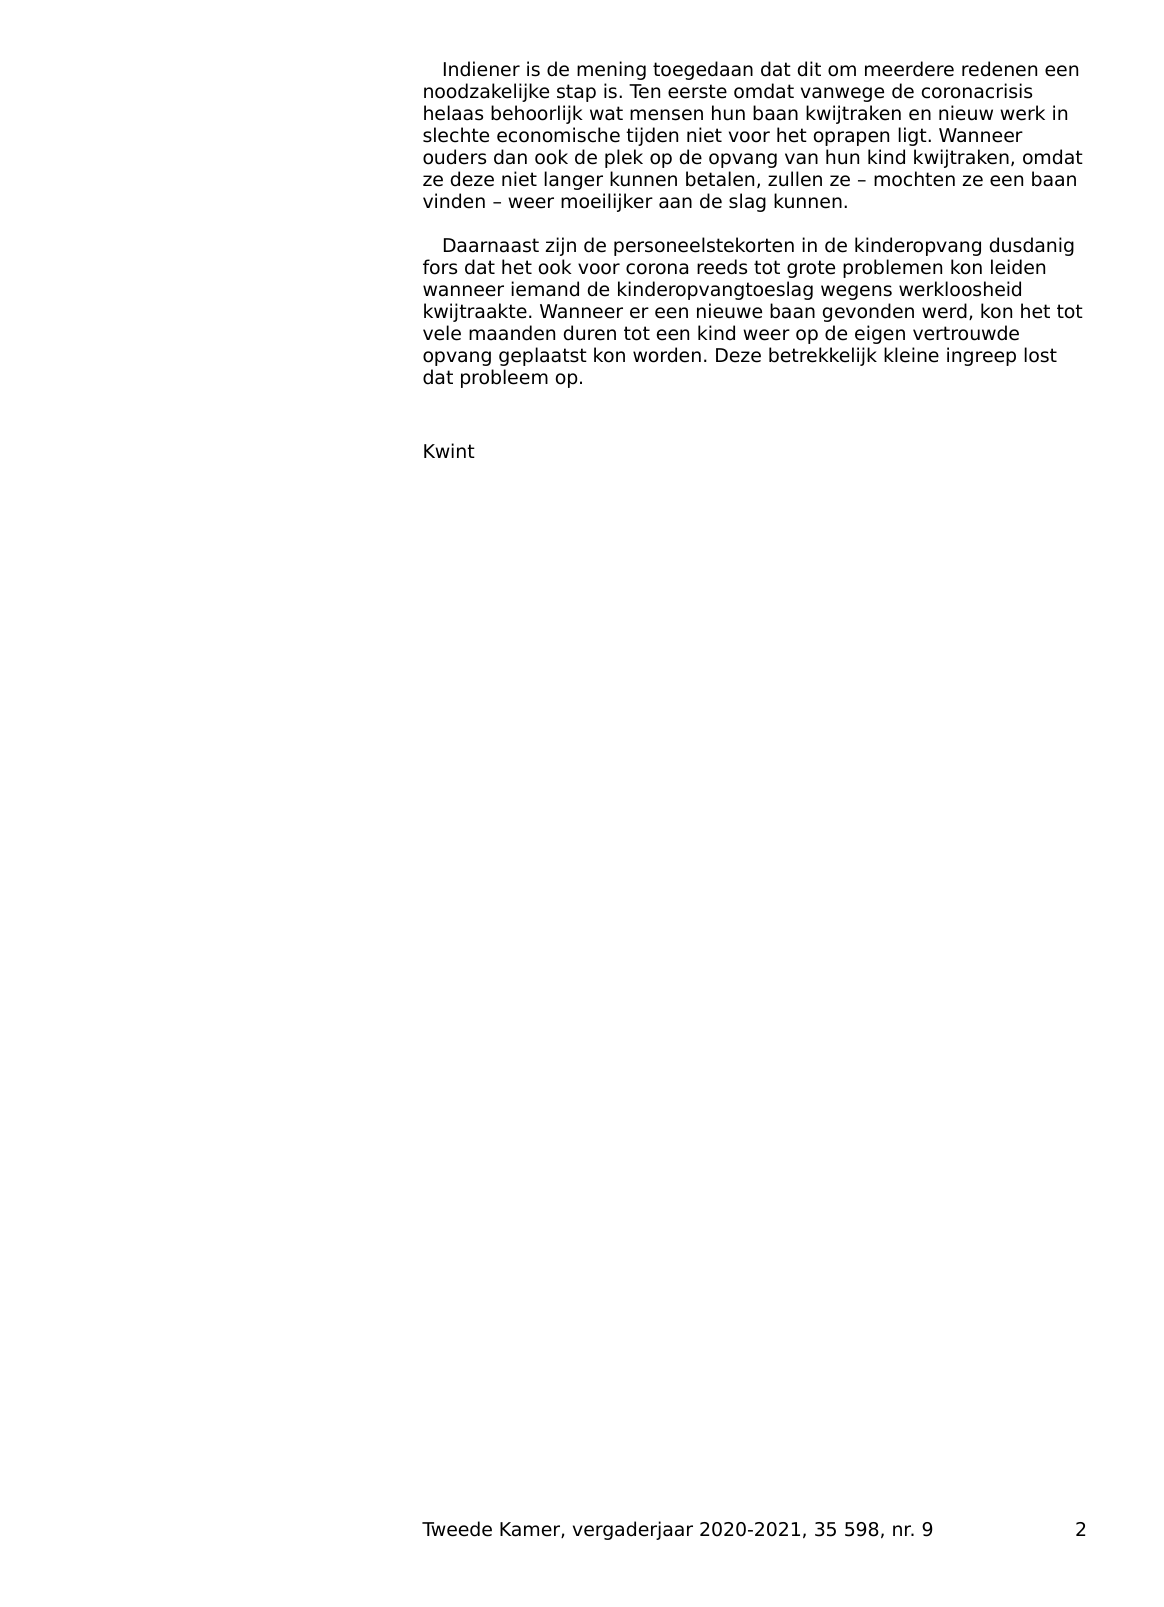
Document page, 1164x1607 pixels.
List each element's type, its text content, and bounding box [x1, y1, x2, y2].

text Kwint [422, 419, 1087, 463]
text Indiener is de mening toegedaan dat dit om meerdere redenen een noodzakelijke stap is. Ten eerste omdat vanwege de coronacrisis helaas behoorlijk wat mensen hun baan kwijtraken en nieuw werk in slechte economische tijden niet voor het oprapen ligt. Wanneer ouders dan ook de plek op de opvang van hun kind kwijtraken, omdat ze deze niet langer kunnen betalen, zullen ze – mochten ze een baan vinden – weer moeilijker aan de slag kunnen. [422, 59, 1087, 213]
text Daarnaast zijn de personeelstekorten in de kinderopvang dusdanig fors dat het ook voor corona reeds tot grote problemen kon leiden wanneer iemand de kinderopvangtoeslag wegens werkloosheid kwijtraakte. Wanneer er een nieuwe baan gevonden werd, kon het tot vele maanden duren tot een kind weer op de eigen vertrouwde opvang geplaatst kon worden. Deze betrekkelijk kleine ingreep lost dat probleem op. [422, 235, 1087, 389]
